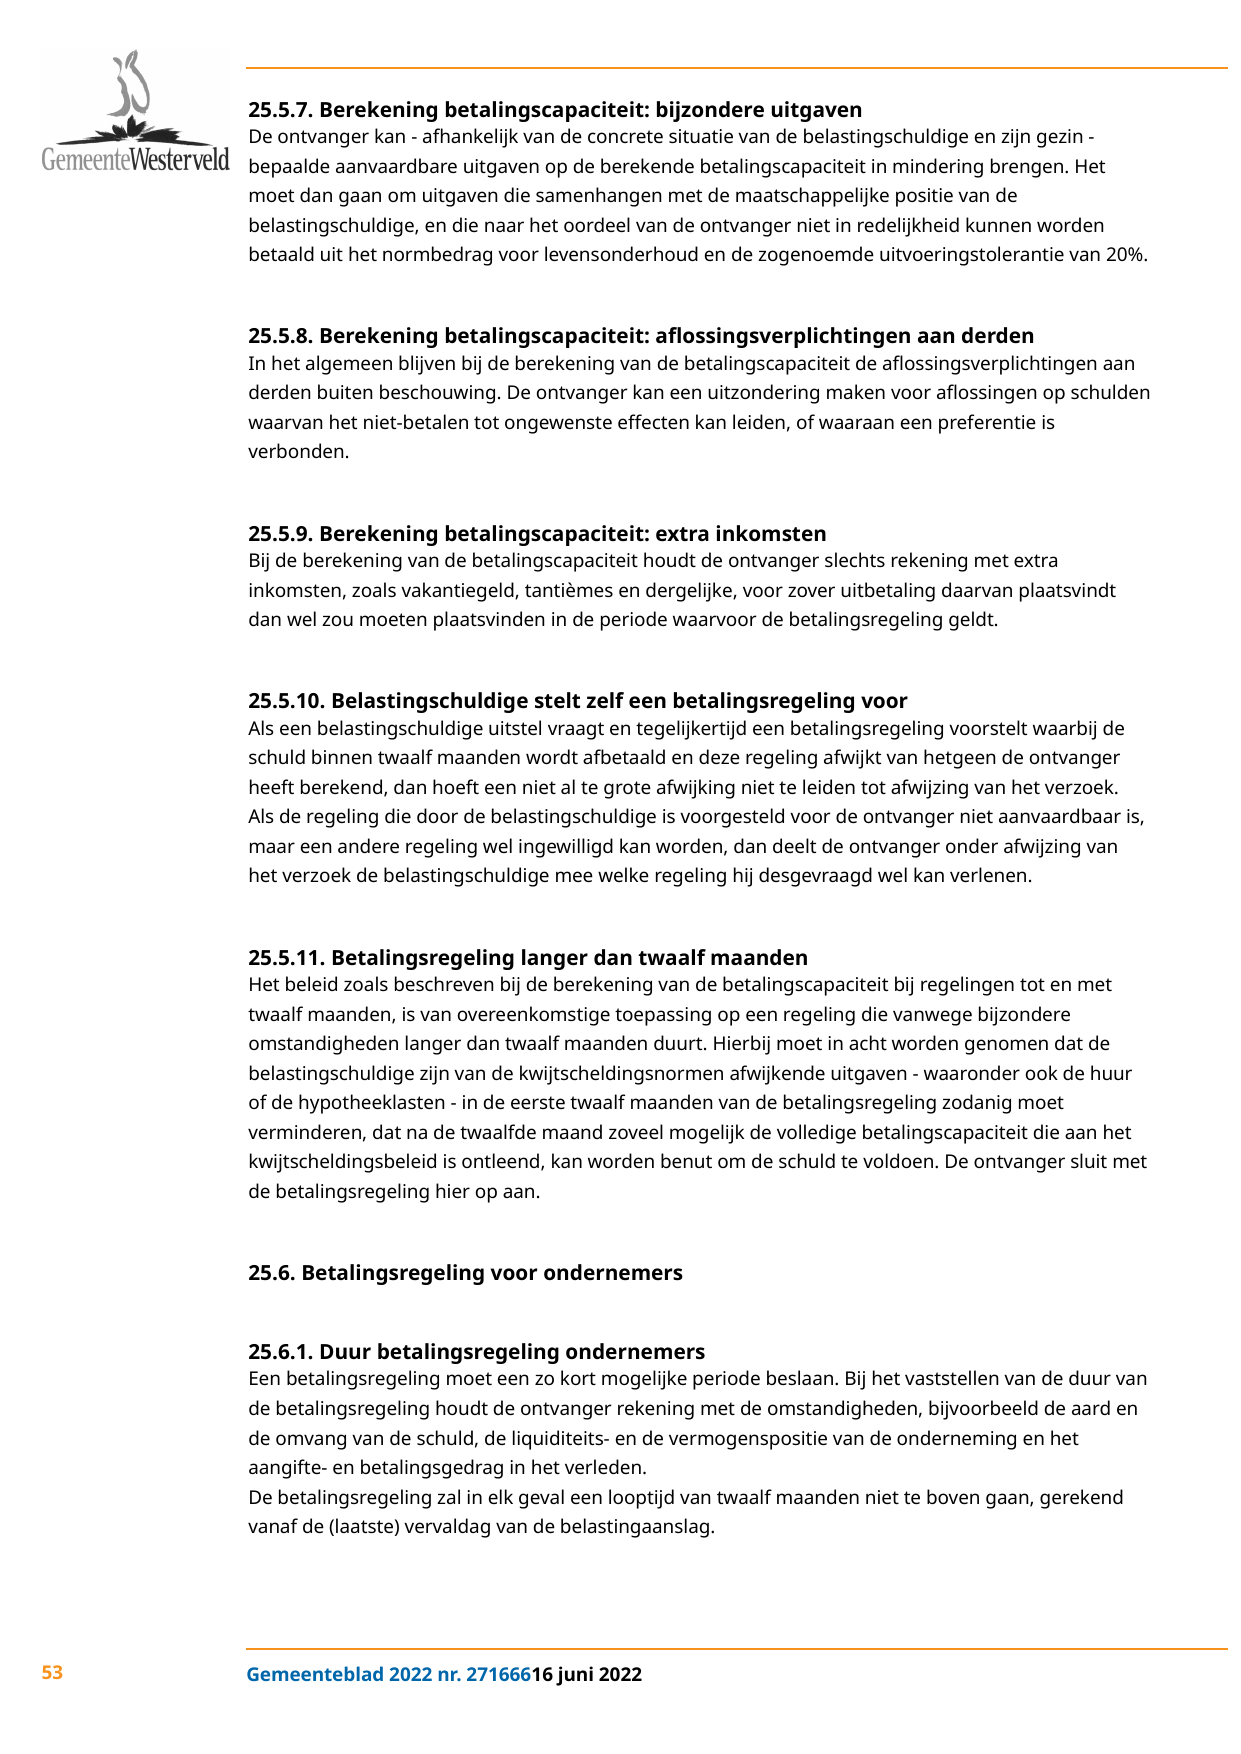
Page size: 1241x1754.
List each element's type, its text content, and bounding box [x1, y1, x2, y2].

text 25.6. Betalingsregeling voor ondernemers [248, 1258, 1152, 1287]
text 25.5.7. Berekening betalingscapaciteit: bijzondere uitgaven [248, 95, 1152, 123]
text De ontvanger kan - afhankelijk van de concrete situatie van de belastingschuldige en zijn gezin - bepaalde aanvaardbare uitgaven op de berekende betalingscapaciteit in mindering brengen. Het moet dan gaan om uitgaven die samenhangen met de maatschappelijke positie van de belastingschuldige, en die naar het oordeel van de ontvanger niet in redelijkheid kunnen worden betaald uit het normbedrag voor levensonderhoud en de zogenoemde uitvoeringstolerantie van 20%. [248, 123, 1152, 267]
text Het beleid zoals beschreven bij de berekening van de betalingscapaciteit bij regelingen tot en met twaalf maanden, is van overeenkomstige toepassing op een regeling die vanwege bijzondere omstandigheden langer dan twaalf maanden duurt. Hierbij moet in acht worden genomen dat de belastingschuldige zijn van de kwijtscheldingsnormen afwijkende uitgaven - waaronder ook de huur of de hypotheeklasten - in de eerste twaalf maanden van de betalingsregeling zodanig moet verminderen, dat na de twaalfde maand zoveel mogelijk de volledige betalingscapaciteit die aan het kwijtscheldingsbeleid is ontleend, kan worden benut om de schuld te voldoen. De ontvanger sluit met de betalingsregeling hier op aan. [248, 971, 1152, 1204]
text Een betalingsregeling moet een zo kort mogelijke periode beslaan. Bij het vaststellen van de duur van de betalingsregeling houdt de ontvanger rekening met de omstandigheden, bijvoorbeeld de aard en de omvang van de schuld, de liquiditeits- en de vermogenspositie van de onderneming en het aangifte- en betalingsgedrag in het verleden. [248, 1366, 1152, 1480]
text 25.5.11. Betalingsregeling langer dan twaalf maanden [248, 943, 1152, 971]
picture [41, 47, 231, 172]
text 25.6.1. Duur betalingsregeling ondernemers [248, 1337, 1152, 1366]
text Bij de berekening van de betalingscapaciteit houdt de ontvanger slechts rekening met extra inkomsten, zoals vakantiegeld, tantièmes en dergelijke, voor zover uitbetaling daarvan plaatsvindt dan wel zou moeten plaatsvinden in de periode waarvoor de betalingsregeling geldt. [248, 547, 1152, 632]
text De betalingsregeling zal in elk geval een looptijd van twaalf maanden niet te boven gaan, gerekend vanaf de (laatste) vervaldag van de belastingaanslag. [248, 1484, 1152, 1539]
text 25.5.9. Berekening betalingscapaciteit: extra inkomsten [248, 519, 1152, 547]
text Als een belastingschuldige uitstel vraagt en tegelijkertijd een betalingsregeling voorstelt waarbij de schuld binnen twaalf maanden wordt afbetaald en deze regeling afwijkt van hetgeen de ontvanger heeft berekend, dan hoeft een niet al te grote afwijking niet te leiden tot afwijzing van het verzoek. [248, 715, 1152, 800]
text Als de regeling die door de belastingschuldige is voorgesteld voor de ontvanger niet aanvaardbaar is, maar een andere regeling wel ingewilligd kan worden, dan deelt de ontvanger onder afwijzing van het verzoek de belastingschuldige mee welke regeling hij desgevraagd wel kan verlenen. [248, 803, 1152, 888]
text 25.5.8. Berekening betalingscapaciteit: aflossingsverplichtingen aan derden [248, 322, 1152, 350]
text In het algemeen blijven bij de berekening van de betalingscapaciteit de aflossingsverplichtingen aan derden buiten beschouwing. De ontvanger kan een uitzondering maken voor aflossingen op schulden waarvan het niet-betalen tot ongewenste effecten kan leiden, of waaraan een preferentie is verbonden. [248, 350, 1152, 464]
text 25.5.10. Belastingschuldige stelt zelf een betalingsregeling voor [248, 686, 1152, 715]
